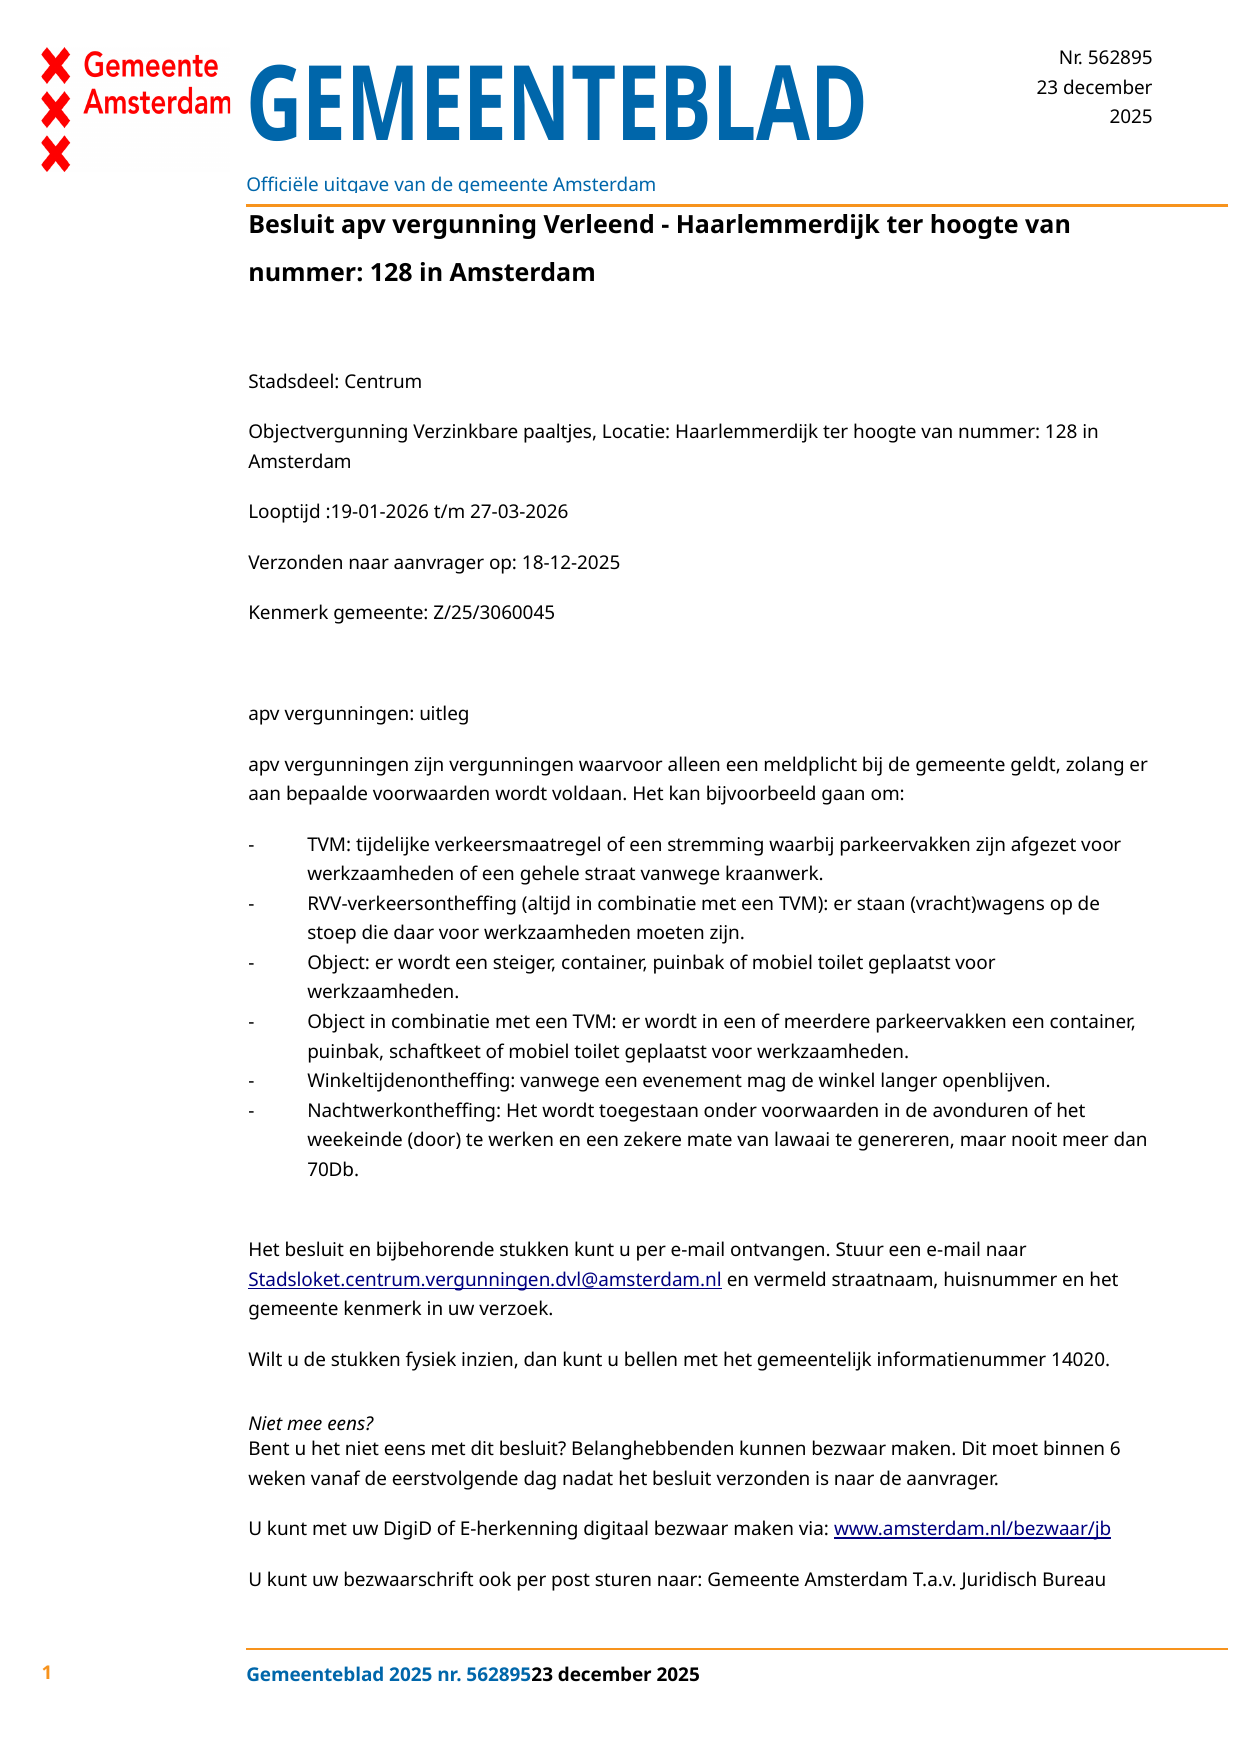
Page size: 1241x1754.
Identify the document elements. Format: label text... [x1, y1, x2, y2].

list Object: er wordt een steiger, container, puinbak of mobiel toilet geplaatst voor werkzaamheden. [248, 949, 1152, 1004]
text Besluit apv vergunning Verleend - Haarlemmerdijk ter hoogte van nummer: 128 in Amsterdam [248, 207, 1152, 288]
text U kunt met uw DigiD of E-herkenning digitaal bezwaar maken via: www.amsterdam.nl/bezwaar/jb [248, 1516, 1152, 1541]
text Kenmerk gemeente: Z/25/3060045 [248, 599, 1152, 625]
text apv vergunningen zijn vergunningen waarvoor alleen een meldplicht bij de gemeente geldt, zolang er aan bepaalde voorwaarden wordt voldaan. Het kan bijvoorbeeld gaan om: [248, 751, 1152, 806]
text Niet mee eens? [248, 1410, 1152, 1436]
list Winkeltijdenontheffing: vanwege een evenement mag de winkel langer openblijven. [248, 1067, 1152, 1093]
list Object in combinatie met een TVM: er wordt in een of meerdere parkeervakken een container, puinbak, schaftkeet of mobiel toilet geplaatst voor werkzaamheden. [248, 1008, 1152, 1064]
text Het besluit en bijbehorende stukken kunt u per e-mail ontvangen. Stuur een e-mail naar Stadsloket.centrum.vergunningen.dvl@amsterdam.nl en vermeld straatnaam, huisnummer en het gemeente kenmerk in uw verzoek. [248, 1236, 1152, 1321]
list TVM: tijdelijke verkeersmaatregel of een stremming waarbij parkeervakken zijn afgezet voor werkzaamheden of een gehele straat vanwege kraanwerk. [248, 831, 1152, 886]
text Verzonden naar aanvrager op: 18-12-2025 [248, 549, 1152, 575]
text U kunt uw bezwaarschrift ook per post sturen naar: Gemeente Amsterdam T.a.v. Juridisch Bureau [248, 1566, 1152, 1592]
text Objectvergunning Verzinkbare paaltjes, Locatie: Haarlemmerdijk ter hoogte van nummer: 128 in Amsterdam [248, 419, 1152, 474]
text Looptijd :19-01-2026 t/m 27-03-2026 [248, 499, 1152, 524]
text Stadsdeel: Centrum [248, 368, 1152, 394]
text Bent u het niet eens met dit besluit? Belanghebbenden kunnen bezwaar maken. Dit moet binnen 6 weken vanaf de eerstvolgende dag nadat het besluit verzonden is naar de aanvrager. [248, 1436, 1152, 1491]
list Nachtwerkontheffing: Het wordt toegestaan onder voorwaarden in de avonduren of het weekeinde (door) te werken en een zekere mate van lawaai te genereren, maar nooit meer dan 70Db. [248, 1097, 1152, 1182]
picture [41, 47, 231, 172]
list RVV-verkeersontheffing (altijd in combinatie met een TVM): er staan (vracht)wagens op de stoep die daar voor werkzaamheden moeten zijn. [248, 890, 1152, 945]
text apv vergunningen: uitleg [248, 700, 1152, 726]
text Wilt u de stukken fysiek inzien, dan kunt u bellen met het gemeentelijk informatienummer 14020. [248, 1346, 1152, 1372]
